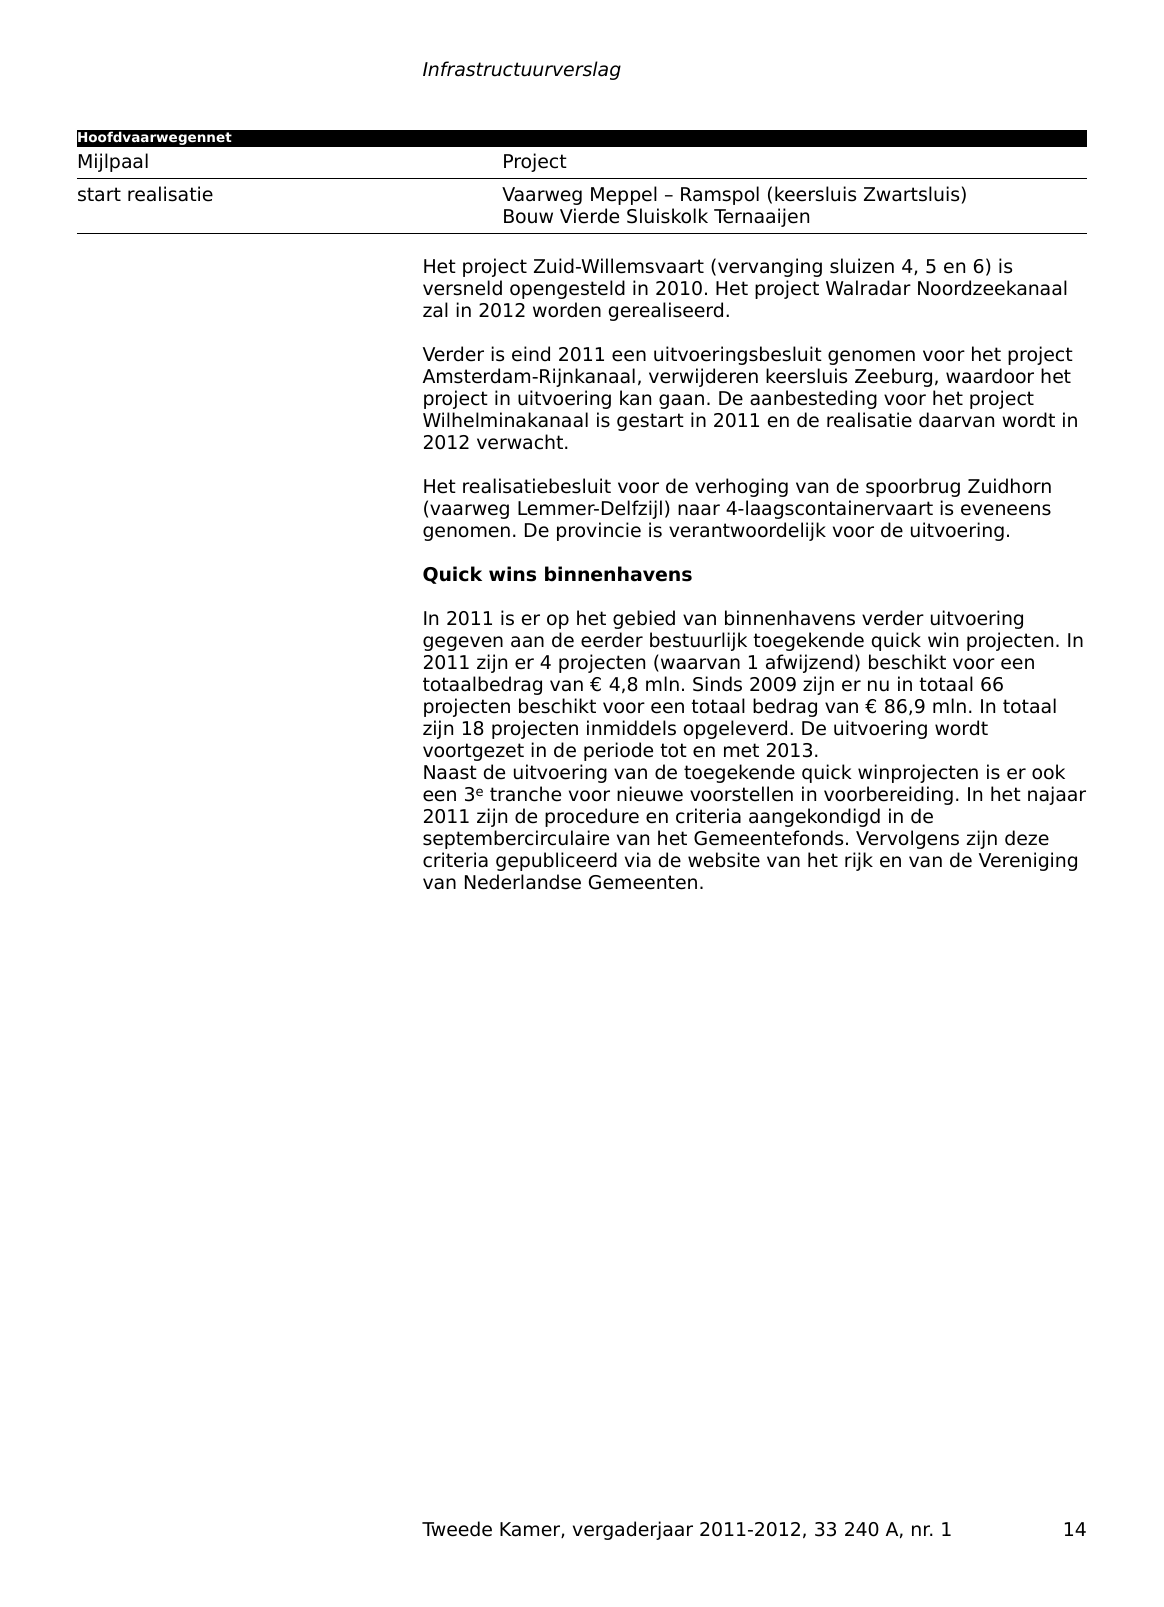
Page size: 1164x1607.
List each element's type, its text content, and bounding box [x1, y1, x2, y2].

table_cell [77, 206, 496, 232]
table_cell Vaarweg Meppel – Ramspol (keersluis Zwartsluis) [496, 179, 1087, 206]
text Verder is eind 2011 een uitvoeringsbesluit genomen voor het project Amsterdam-Rijnkanaal, verwijderen keersluis Zeeburg, waardoor het project in uitvoering kan gaan. De aanbesteding voor het project Wilhelminakanaal is gestart in 2011 en de realisatie daarvan wordt in 2012 verwacht. [422, 344, 1087, 454]
text Het realisatiebesluit voor de verhoging van de spoorbrug Zuidhorn (vaarweg Lemmer-Delfzijl) naar 4-laagscontainervaart is eveneens genomen. De provincie is verantwoordelijk voor de uitvoering. [422, 476, 1087, 542]
text Naast de uitvoering van de toegekende quick winprojecten is er ook een 3e tranche voor nieuwe voorstellen in voorbereiding. In het najaar 2011 zijn de procedure en criteria aangekondigd in de septembercirculaire van het Gemeentefonds. Vervolgens zijn deze criteria gepubliceerd via de website van het rijk en van de Vereniging van Nederlandse Gemeenten. [422, 762, 1087, 894]
table_cell Project [496, 147, 1087, 178]
table_cell start realisatie [77, 179, 496, 206]
text Het project Zuid-Willemsvaart (vervanging sluizen 4, 5 en 6) is versneld opengesteld in 2010. Het project Walradar Noordzeekanaal zal in 2012 worden gerealiseerd. [422, 256, 1087, 322]
table_header Hoofdvaarwegennet [77, 130, 1087, 146]
text In 2011 is er op het gebied van binnenhavens verder uitvoering gegeven aan de eerder bestuurlijk toegekende quick win projecten. In 2011 zijn er 4 projecten (waarvan 1 afwijzend) beschikt voor een totaalbedrag van € 4,8 mln. Sinds 2009 zijn er nu in totaal 66 projecten beschikt voor een totaal bedrag van € 86,9 mln. In totaal zijn 18 projecten inmiddels opgeleverd. De uitvoering wordt voortgezet in de periode tot en met 2013. [422, 608, 1087, 762]
subtitle Quick wins binnenhavens [422, 564, 1087, 586]
table_cell Bouw Vierde Sluiskolk Ternaaijen [496, 206, 1087, 232]
table_cell Mijlpaal [77, 147, 496, 178]
